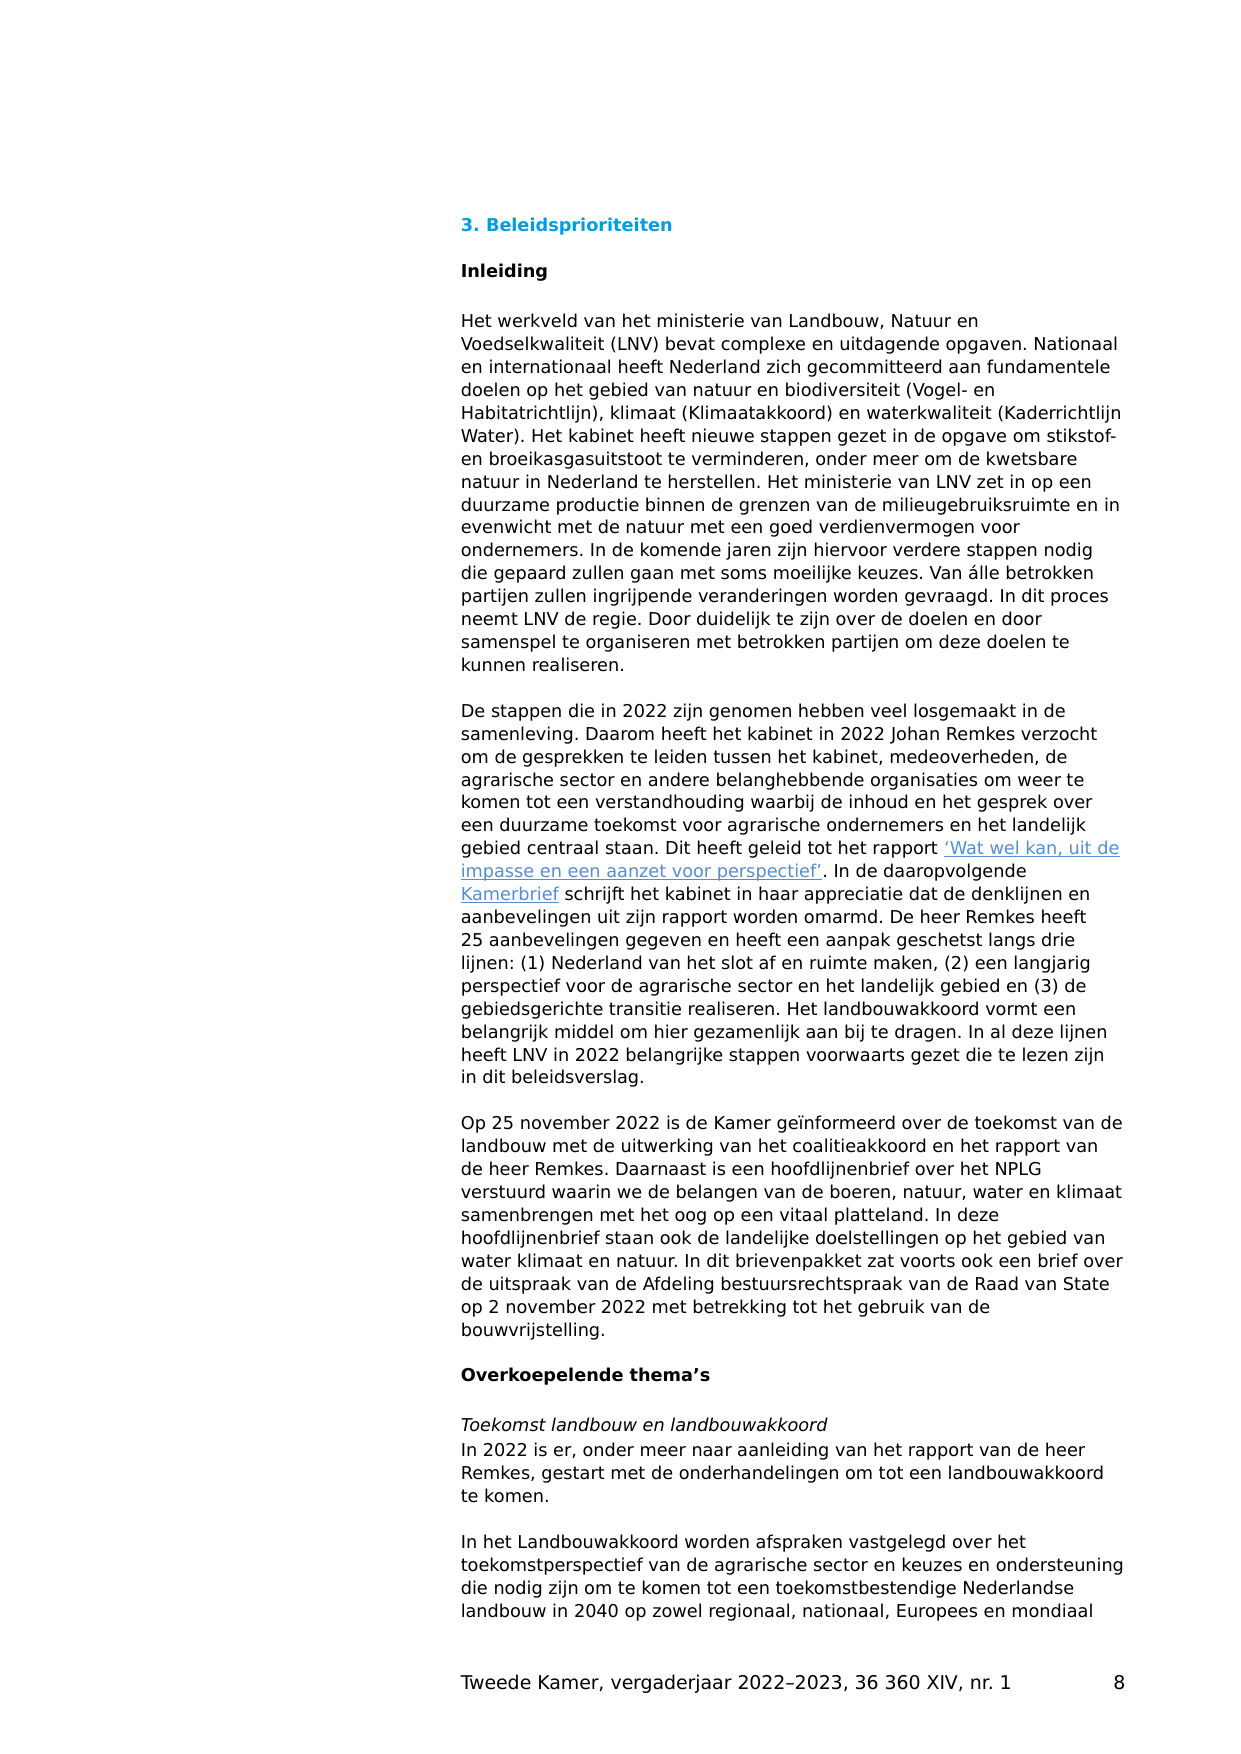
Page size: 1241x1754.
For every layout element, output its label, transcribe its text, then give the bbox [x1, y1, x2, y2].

text In het Landbouwakkoord worden afspraken vastgelegd over het toekomstperspectief van de agrarische sector en keuzes en ondersteuning die nodig zijn om te komen tot een toekomstbestendige Nederlandse landbouw in 2040 op zowel regionaal, nationaal, Europees en mondiaal [461, 1530, 1125, 1622]
text Het werkveld van het ministerie van Landbouw, Natuur en Voedselkwaliteit (LNV) bevat complexe en uitdagende opgaven. Nationaal en internationaal heeft Nederland zich gecommitteerd aan fundamentele doelen op het gebied van natuur en biodiversiteit (Vogel- en Habitatrichtlijn), klimaat (Klimaatakkoord) en waterkwaliteit (Kaderrichtlijn Water). Het kabinet heeft nieuwe stappen gezet in de opgave om stikstof- en broeikasgasuitstoot te verminderen, onder meer om de kwetsbare natuur in Nederland te herstellen. Het ministerie van LNV zet in op een duurzame productie binnen de grenzen van de milieugebruiksruimte en in evenwicht met de natuur met een goed verdienvermogen voor ondernemers. In de komende jaren zijn hiervoor verdere stappen nodig die gepaard zullen gaan met soms moeilijke keuzes. Van álle betrokken partijen zullen ingrijpende veranderingen worden gevraagd. In dit proces neemt LNV de regie. Door duidelijk te zijn over de doelen en door samenspel te organiseren met betrokken partijen om deze doelen te kunnen realiseren. [461, 309, 1125, 676]
text Op 25 november 2022 is de Kamer geïnformeerd over de toekomst van de landbouw met de uitwerking van het coalitieakkoord en het rapport van de heer Remkes. Daarnaast is een hoofdlijnenbrief over het NPLG verstuurd waarin we de belangen van de boeren, natuur, water en klimaat samenbrengen met het oog op een vitaal platteland. In deze hoofdlijnenbrief staan ook de landelijke doelstellingen op het gebied van water klimaat en natuur. In dit brievenpakket zat voorts ook een brief over de uitspraak van de Afdeling bestuursrechtspraak van de Raad van State op 2 november 2022 met betrekking tot het gebruik van de bouwvrijstelling. [461, 1111, 1125, 1341]
text Toekomst landbouw en landbouwakkoord [461, 1413, 1125, 1436]
text Overkoepelende thema’s [461, 1363, 1125, 1386]
text In 2022 is er, onder meer naar aanleiding van het rapport van de heer Remkes, gestart met de onderhandelingen om tot een landbouwakkoord te komen. [461, 1438, 1125, 1507]
text Inleiding [461, 259, 1125, 282]
text De stappen die in 2022 zijn genomen hebben veel losgemaakt in de samenleving. Daarom heeft het kabinet in 2022 Johan Remkes verzocht om de gesprekken te leiden tussen het kabinet, medeoverheden, de agrarische sector en andere belanghebbende organisaties om weer te komen tot een verstandhouding waarbij de inhoud en het gesprek over een duurzame toekomst voor agrarische ondernemers en het landelijk gebied centraal staan. Dit heeft geleid tot het rapport ‘Wat wel kan, uit de impasse en een aanzet voor perspectief’. In de daaropvolgende Kamerbrief schrijft het kabinet in haar appreciatie dat de denklijnen en aanbevelingen uit zijn rapport worden omarmd. De heer Remkes heeft 25 aanbevelingen gegeven en heeft een aanpak geschetst langs drie lijnen: (1) Nederland van het slot af en ruimte maken, (2) een langjarig perspectief voor de agrarische sector en het landelijk gebied en (3) de gebiedsgerichte transitie realiseren. Het landbouwakkoord vormt een belangrijk middel om hier gezamenlijk aan bij te dragen. In al deze lijnen heeft LNV in 2022 belangrijke stappen voorwaarts gezet die te lezen zijn in dit beleidsverslag. [461, 699, 1125, 1088]
title 3. Beleidsprioriteiten [461, 213, 1125, 236]
